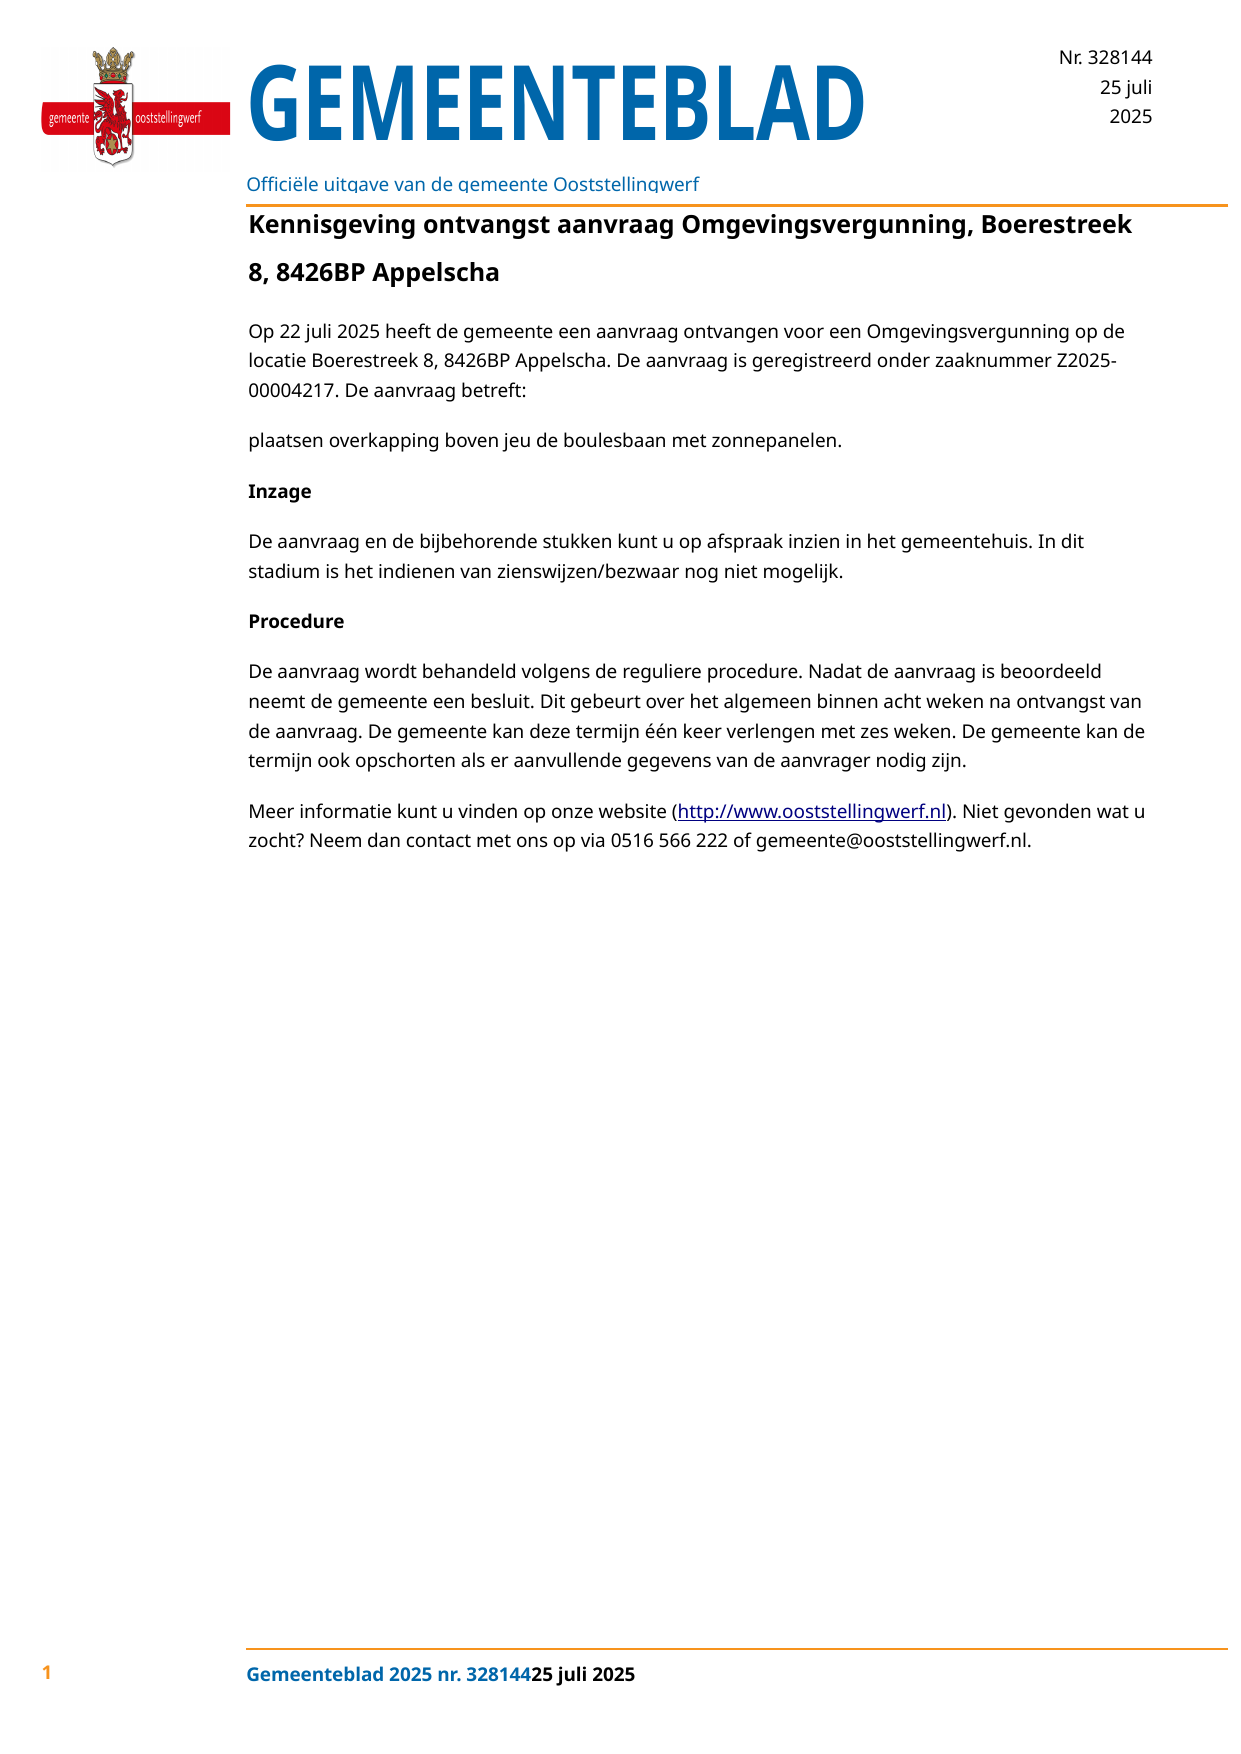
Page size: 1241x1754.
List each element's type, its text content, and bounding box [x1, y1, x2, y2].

text plaatsen overkapping boven jeu de boulesbaan met zonnepanelen. [248, 427, 1152, 453]
text Op 22 juli 2025 heeft de gemeente een aanvraag ontvangen voor een Omgevingsvergunning op de locatie Boerestreek 8, 8426BP Appelscha. De aanvraag is geregistreerd onder zaaknummer Z2025-00004217. De aanvraag betreft: [248, 318, 1152, 403]
text Procedure [248, 608, 1152, 634]
text De aanvraag en de bijbehorende stukken kunt u op afspraak inzien in het gemeentehuis. In dit stadium is het indienen van zienswijzen/bezwaar nog niet mogelijk. [248, 528, 1152, 584]
picture [41, 47, 231, 172]
text Kennisgeving ontvangst aanvraag Omgevingsvergunning, Boerestreek 8, 8426BP Appelscha [248, 207, 1152, 288]
text De aanvraag wordt behandeld volgens de reguliere procedure. Nadat de aanvraag is beoordeeld neemt de gemeente een besluit. Dit gebeurt over het algemeen binnen acht weken na ontvangst van de aanvraag. De gemeente kan deze termijn één keer verlengen met zes weken. De gemeente kan de termijn ook opschorten als er aanvullende gegevens van de aanvrager nodig zijn. [248, 659, 1152, 773]
text Meer informatie kunt u vinden op onze website (http://www.ooststellingwerf.nl). Niet gevonden wat u zocht? Neem dan contact met ons op via 0516 566 222 of gemeente@ooststellingwerf.nl. [248, 798, 1152, 853]
text Inzage [248, 478, 1152, 504]
